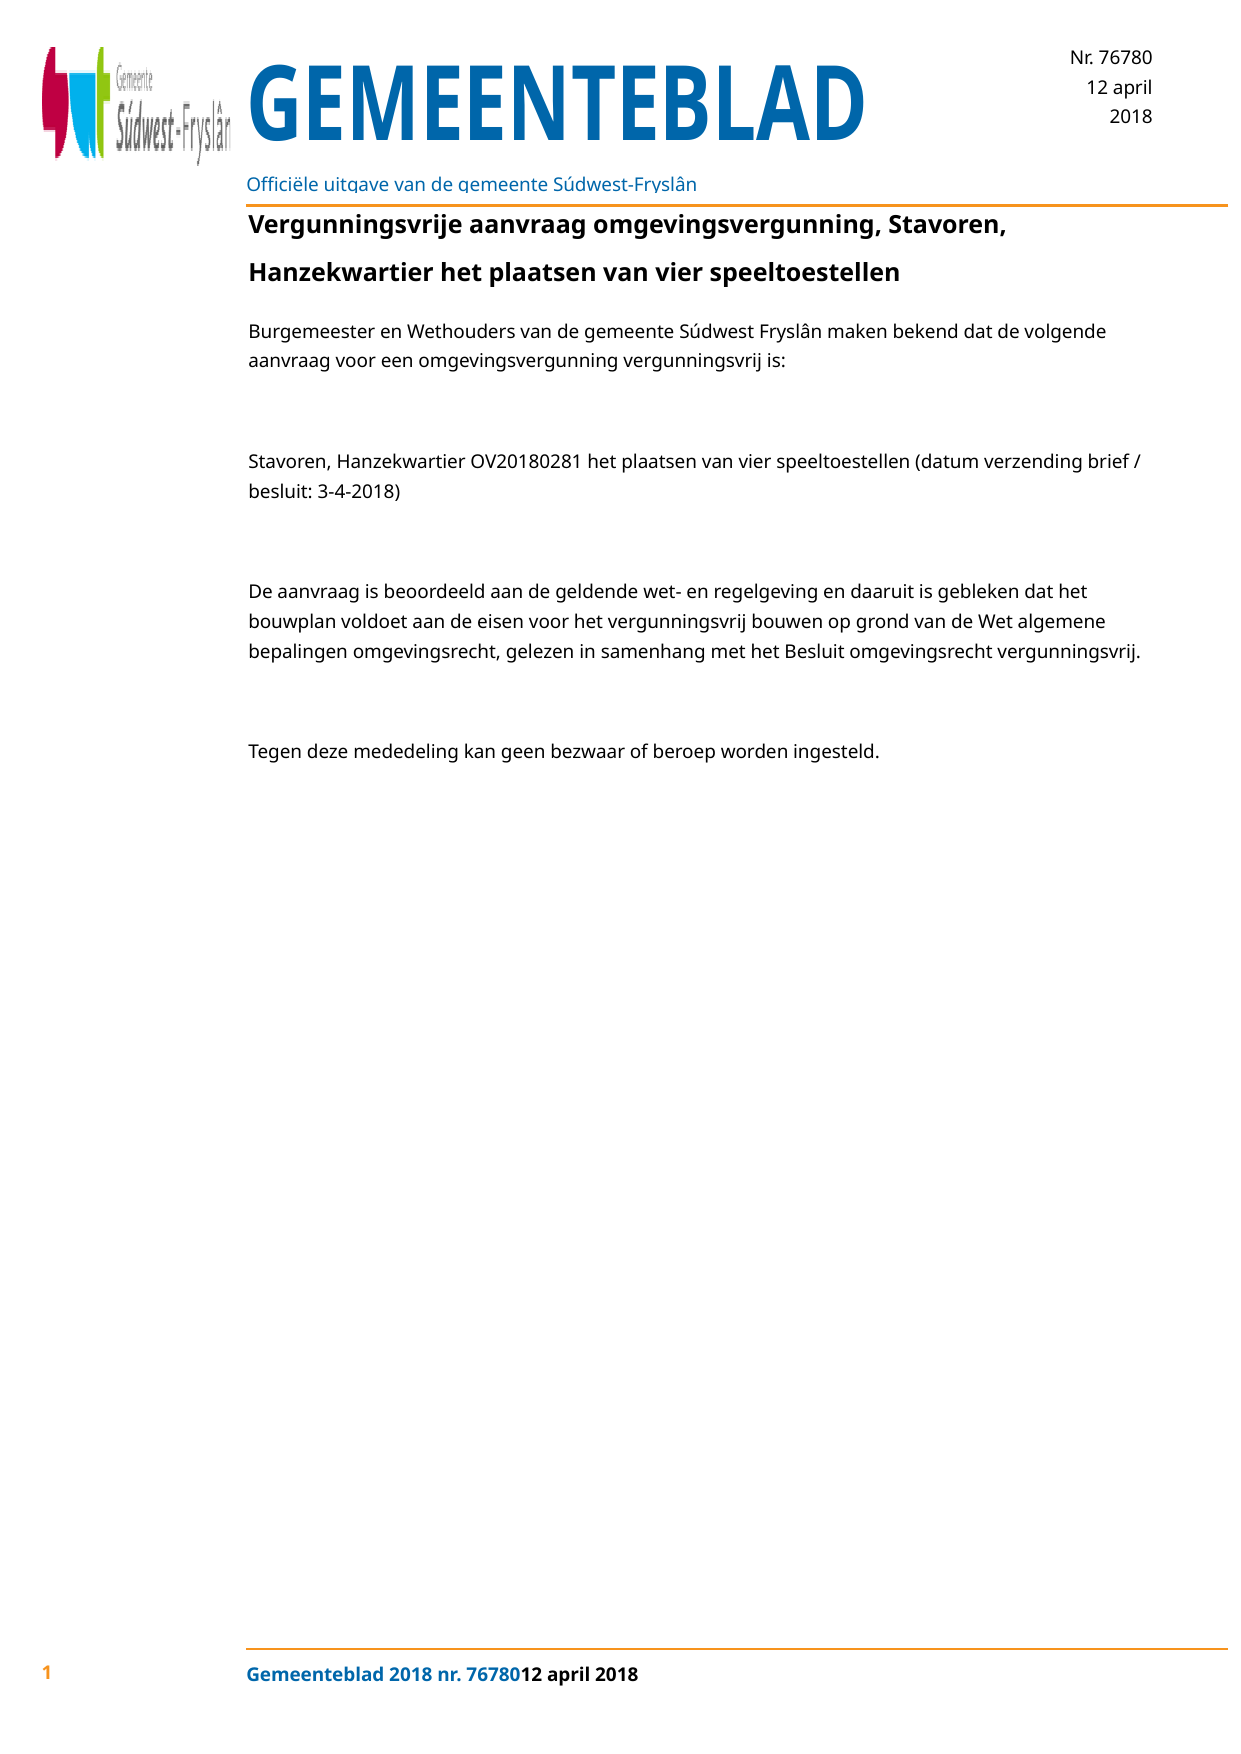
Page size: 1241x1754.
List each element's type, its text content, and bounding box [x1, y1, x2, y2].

text Stavoren, Hanzekwartier OV20180281 het plaatsen van vier speeltoestellen (datum verzending brief / besluit: 3-4-2018) [248, 448, 1152, 504]
text Burgemeester en Wethouders van de gemeente Súdwest Fryslân maken bekend dat de volgende aanvraag voor een omgevingsvergunning vergunningsvrij is: [248, 318, 1152, 373]
text Tegen deze mededeling kan geen bezwaar of beroep worden ingesteld. [248, 739, 1152, 764]
text Vergunningsvrije aanvraag omgevingsvergunning, Stavoren, Hanzekwartier het plaatsen van vier speeltoestellen [248, 207, 1152, 288]
text De aanvraag is beoordeeld aan de geldende wet- en regelgeving en daaruit is gebleken dat het bouwplan voldoet aan de eisen voor het vergunningsvrij bouwen op grond van de Wet algemene bepalingen omgevingsrecht, gelezen in samenhang met het Besluit omgevingsrecht vergunningsvrij. [248, 579, 1152, 664]
picture [41, 47, 231, 172]
